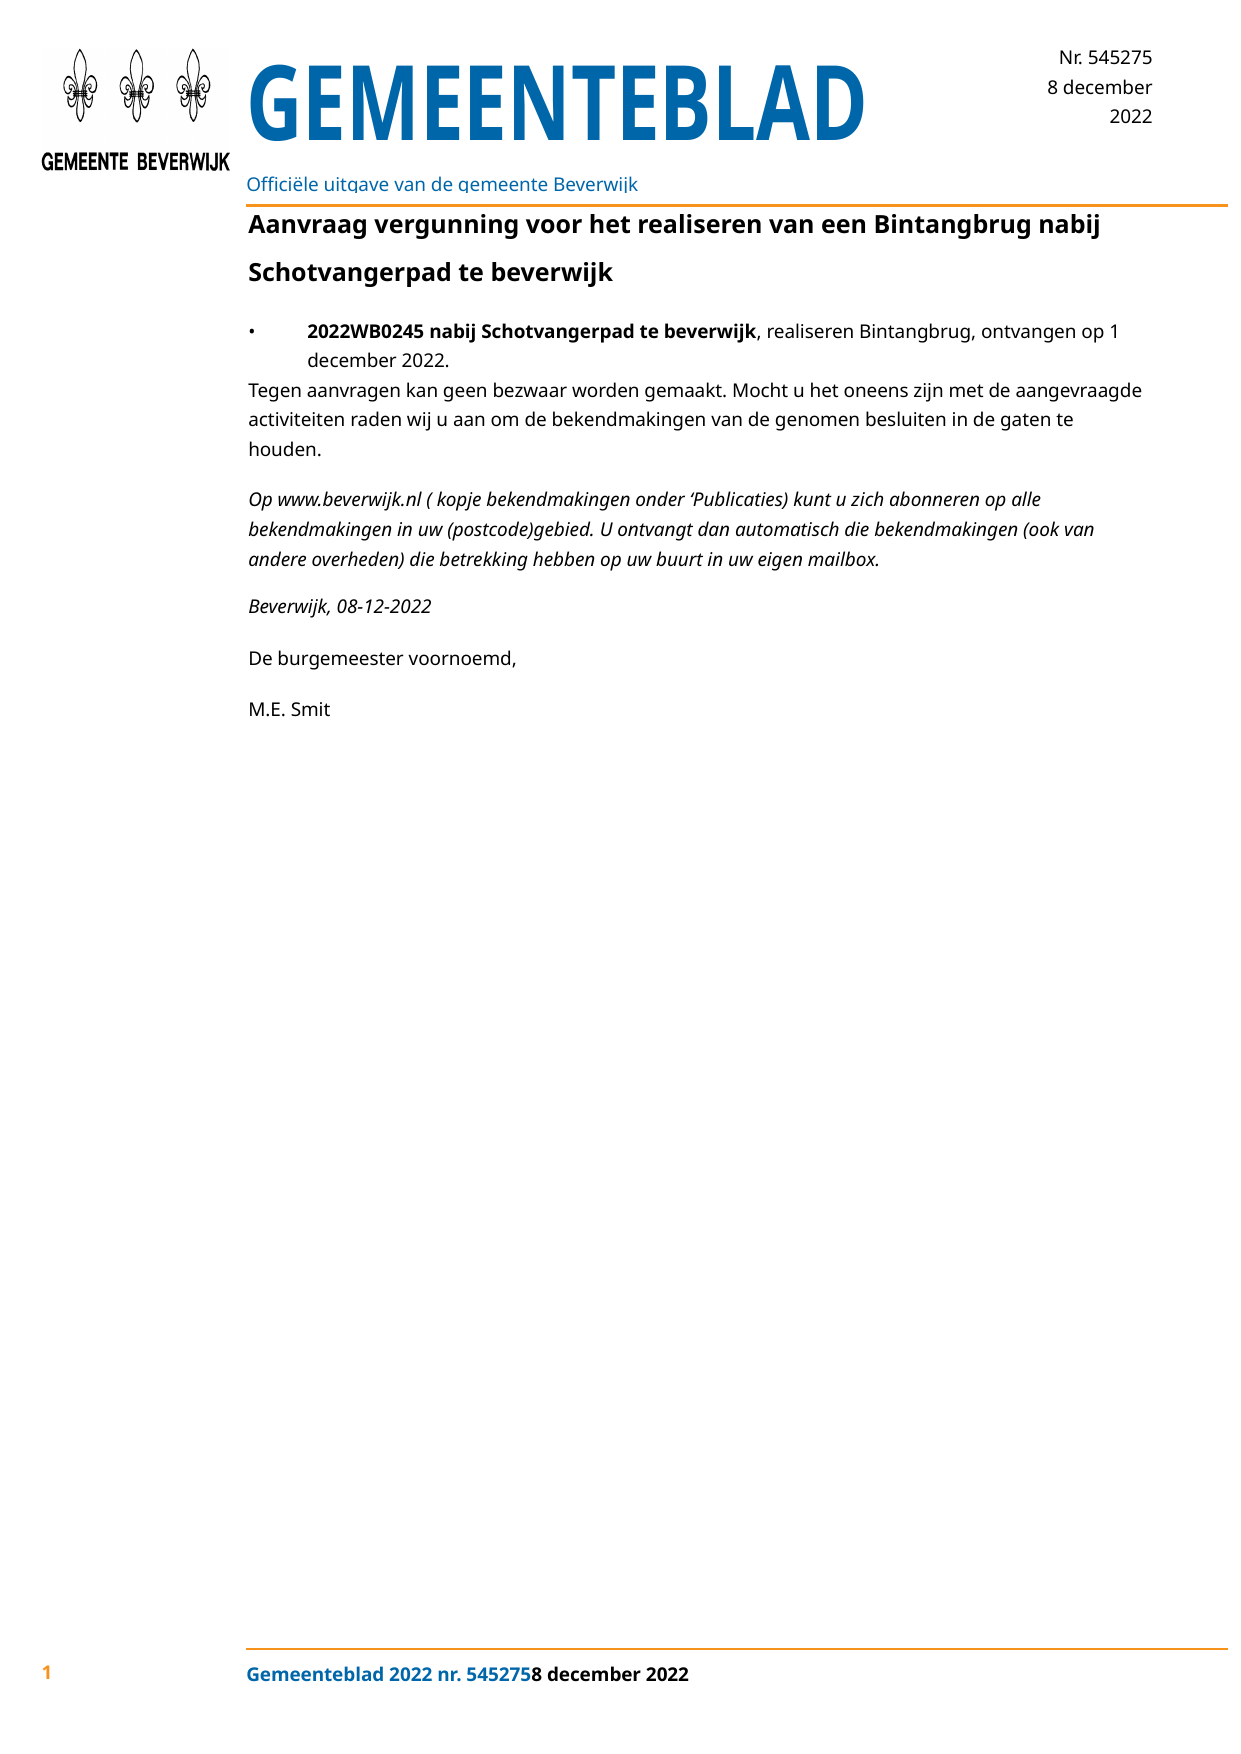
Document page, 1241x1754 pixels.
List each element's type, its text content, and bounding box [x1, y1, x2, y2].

text Tegen aanvragen kan geen bezwaar worden gemaakt. Mocht u het oneens zijn met de aangevraagde activiteiten raden wij u aan om de bekendmakingen van de genomen besluiten in de gaten te houden. [248, 377, 1152, 462]
text M.E. Smit [248, 697, 1152, 722]
text Aanvraag vergunning voor het realiseren van een Bintangbrug nabij Schotvangerpad te beverwijk [248, 207, 1152, 288]
text De burgemeester voornoemd, [248, 645, 1152, 671]
list 2022WB0245 nabij Schotvangerpad te beverwijk, realiseren Bintangbrug, ontvangen op 1 december 2022. [248, 318, 1152, 373]
text Beverwijk, 08-12-2022 [248, 594, 1152, 619]
picture [41, 47, 231, 172]
text Op www.beverwijk.nl ( kopje bekendmakingen onder ‘Publicaties) kunt u zich abonneren op alle bekendmakingen in uw (postcode)gebied. U ontvangt dan automatisch die bekendmakingen (ook van andere overheden) die betrekking hebben op uw buurt in uw eigen mailbox. [248, 487, 1152, 572]
